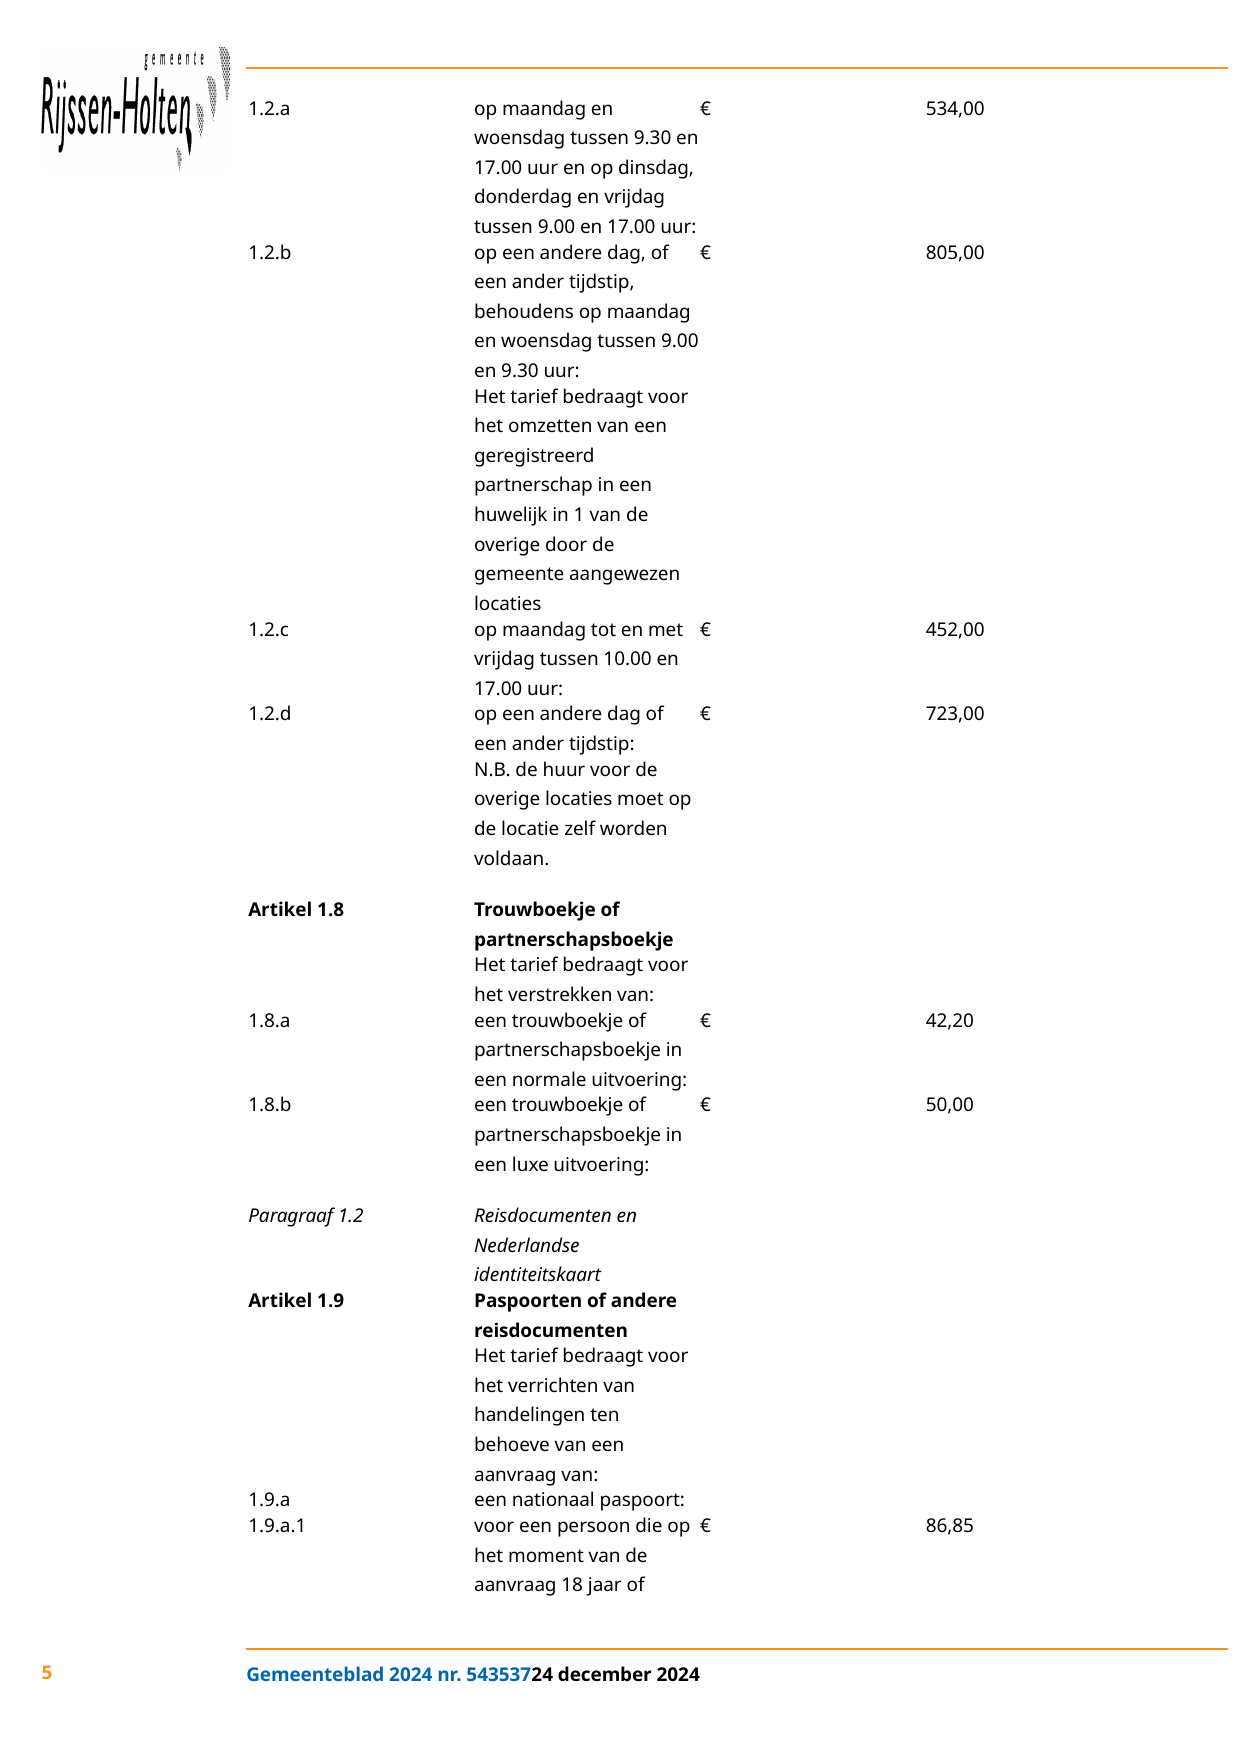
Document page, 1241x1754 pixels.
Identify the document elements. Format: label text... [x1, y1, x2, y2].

picture [41, 47, 231, 172]
table_cell Paspoorten of andere reisdocumenten [474, 1287, 700, 1342]
table_cell 1.2.d [248, 701, 474, 756]
table_cell Trouwboekje of partnerschapsboekje [474, 896, 700, 951]
table_cell 1.8.b [248, 1092, 474, 1177]
table_cell € [700, 95, 926, 239]
table_cell [926, 896, 1152, 951]
table_cell Paragraaf 1.2 [248, 1202, 474, 1287]
table_cell op een andere dag of een ander tijdstip: [474, 701, 700, 756]
table_cell [700, 951, 926, 1007]
table_cell € [700, 1092, 926, 1177]
table_cell 50,00 [926, 1092, 1152, 1177]
table_cell 1.8.a [248, 1007, 474, 1092]
table_cell Artikel 1.9 [248, 1287, 474, 1342]
table_cell [248, 383, 474, 616]
table_cell € [700, 1007, 926, 1092]
table_cell [474, 870, 700, 896]
table_cell [700, 383, 926, 616]
table_cell [248, 951, 474, 1007]
table_cell [248, 756, 474, 870]
table_cell Reisdocumenten en Nederlandse identiteitskaart [474, 1202, 700, 1287]
table_cell 805,00 [926, 239, 1152, 383]
table_cell [700, 1202, 926, 1287]
table_cell € [700, 701, 926, 756]
table_cell € [700, 239, 926, 383]
table_cell [248, 1343, 474, 1487]
table_cell 452,00 [926, 616, 1152, 701]
table_cell [700, 896, 926, 951]
table_cell [926, 1177, 1152, 1202]
table_cell 534,00 [926, 95, 1152, 239]
table_cell [926, 1343, 1152, 1487]
table_cell 1.9.a [248, 1487, 474, 1512]
table_cell 723,00 [926, 701, 1152, 756]
table_cell 1.2.b [248, 239, 474, 383]
table_cell 42,20 [926, 1007, 1152, 1092]
table_cell [926, 756, 1152, 870]
table_cell [248, 870, 474, 896]
table_cell voor een persoon die op het moment van de aanvraag 18 jaar of [474, 1512, 700, 1597]
table_cell [700, 1177, 926, 1202]
table_cell op maandag tot en met vrijdag tussen 10.00 en 17.00 uur: [474, 616, 700, 701]
table_cell een trouwboekje of partnerschapsboekje in een luxe uitvoering: [474, 1092, 700, 1177]
table_cell 1.2.c [248, 616, 474, 701]
table_cell Het tarief bedraagt voor het verstrekken van: [474, 951, 700, 1007]
table_cell een nationaal paspoort: [474, 1487, 700, 1512]
table_cell [926, 1287, 1152, 1342]
table_cell [700, 1487, 926, 1512]
table_cell 86,85 [926, 1512, 1152, 1597]
table_cell een trouwboekje of partnerschapsboekje in een normale uitvoering: [474, 1007, 700, 1092]
table_cell [700, 756, 926, 870]
table_cell [248, 1177, 474, 1202]
table_cell [926, 870, 1152, 896]
table_cell [474, 1177, 700, 1202]
table_cell op een andere dag, of een ander tijdstip, behoudens op maandag en woensdag tussen 9.00 en 9.30 uur: [474, 239, 700, 383]
table_cell € [700, 616, 926, 701]
table_cell Het tarief bedraagt voor het omzetten van een geregistreerd partnerschap in een huwelijk in 1 van de overige door de gemeente aangewezen locaties [474, 383, 700, 616]
table_cell N.B. de huur voor de overige locaties moet op de locatie zelf worden voldaan. [474, 756, 700, 870]
table_cell [700, 1343, 926, 1487]
table_cell 1.2.a [248, 95, 474, 239]
table_cell Het tarief bedraagt voor het verrichten van handelingen ten behoeve van een aanvraag van: [474, 1343, 700, 1487]
table_cell [926, 383, 1152, 616]
table_cell op maandag en woensdag tussen 9.30 en 17.00 uur en op dinsdag, donderdag en vrijdag tussen 9.00 en 17.00 uur: [474, 95, 700, 239]
table_cell € [700, 1512, 926, 1597]
table_cell [926, 951, 1152, 1007]
table_cell 1.9.a.1 [248, 1512, 474, 1597]
table_cell [700, 870, 926, 896]
table_cell Artikel 1.8 [248, 896, 474, 951]
table_cell [926, 1487, 1152, 1512]
table_cell [700, 1287, 926, 1342]
table_cell [926, 1202, 1152, 1287]
